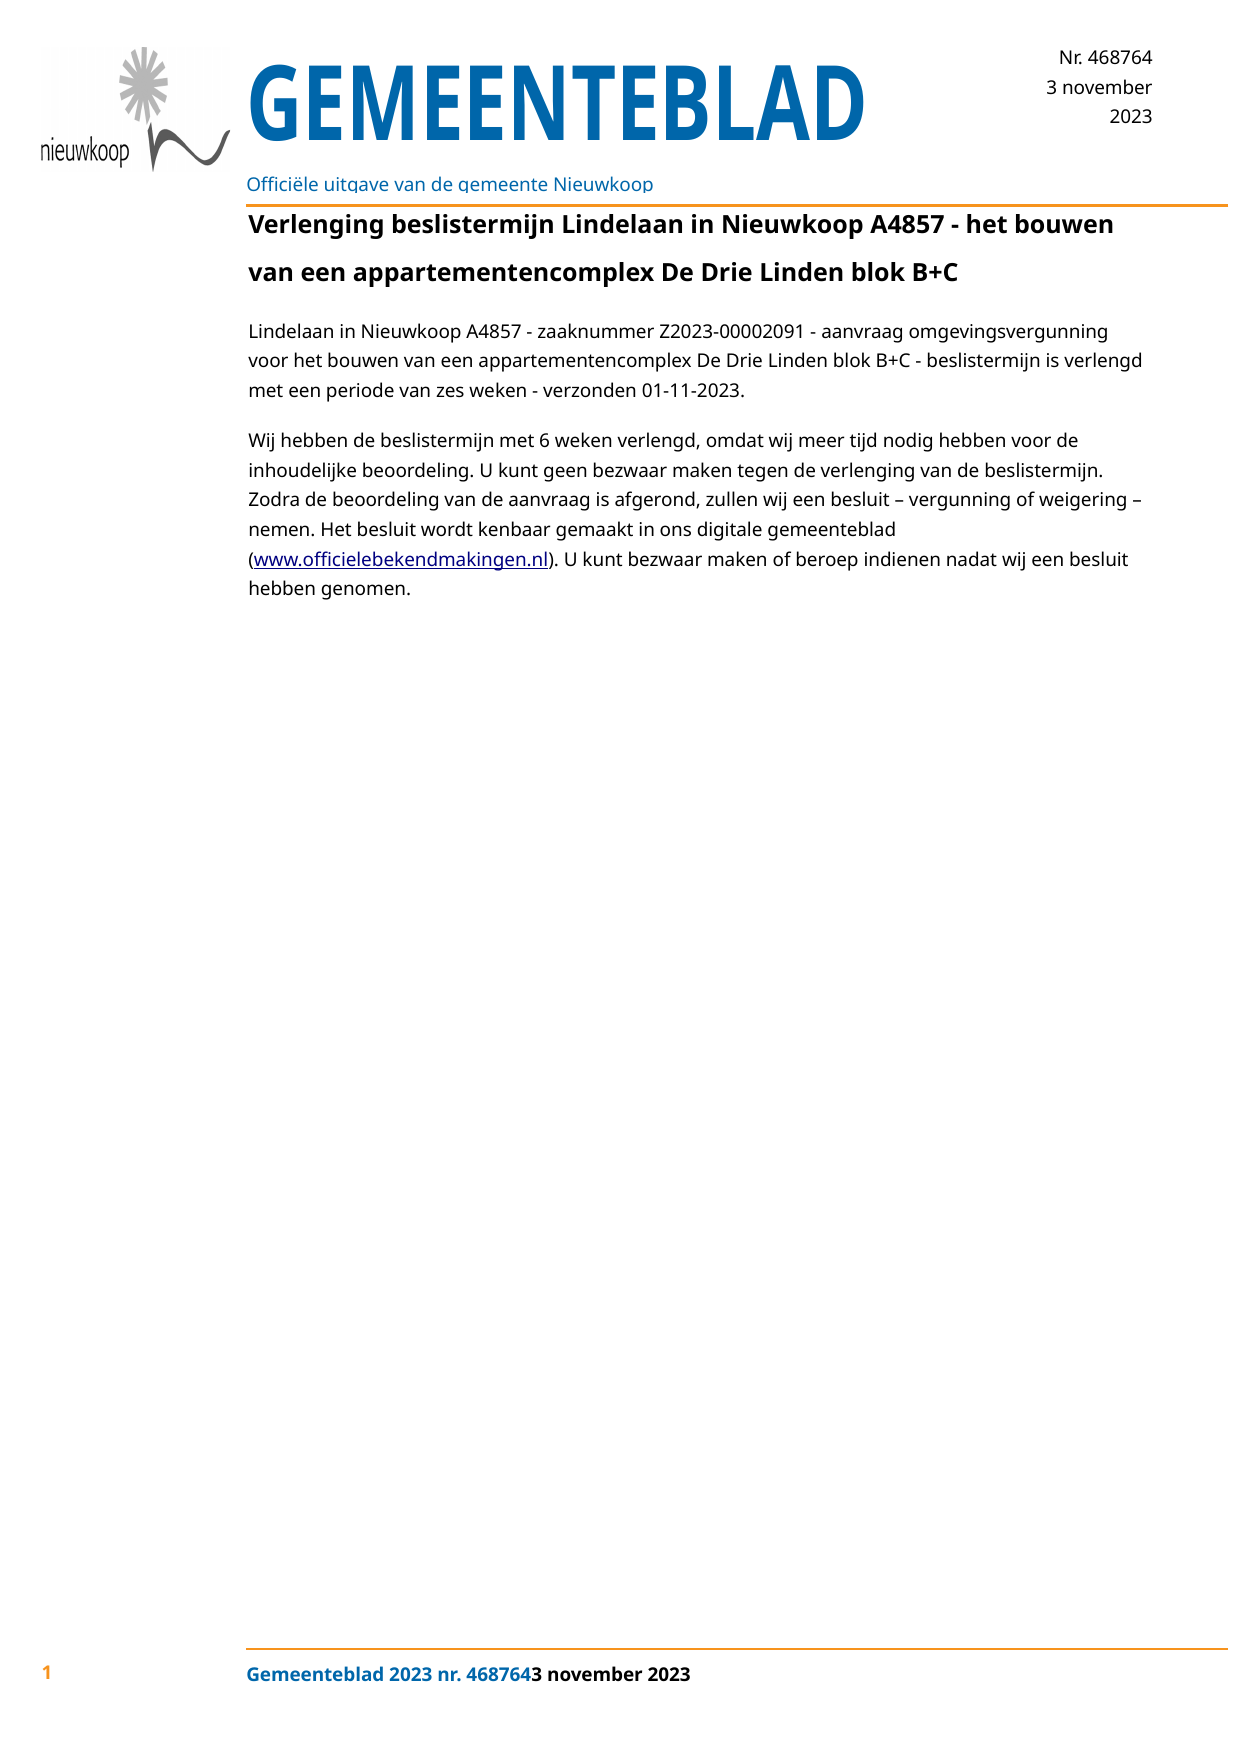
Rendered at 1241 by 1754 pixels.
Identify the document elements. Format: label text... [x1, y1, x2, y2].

text Wij hebben de beslistermijn met 6 weken verlengd, omdat wij meer tijd nodig hebben voor de inhoudelijke beoordeling. U kunt geen bezwaar maken tegen de verlenging van de beslistermijn. Zodra de beoordeling van de aanvraag is afgerond, zullen wij een besluit – vergunning of weigering – nemen. Het besluit wordt kenbaar gemaakt in ons digitale gemeenteblad (www.officielebekendmakingen.nl). U kunt bezwaar maken of beroep indienen nadat wij een besluit hebben genomen. [248, 427, 1152, 601]
text Verlenging beslistermijn Lindelaan in Nieuwkoop A4857 - het bouwen van een appartementencomplex De Drie Linden blok B+C [248, 207, 1152, 288]
text Lindelaan in Nieuwkoop A4857 - zaaknummer Z2023-00002091 - aanvraag omgevingsvergunning voor het bouwen van een appartementencomplex De Drie Linden blok B+C - beslistermijn is verlengd met een periode van zes weken - verzonden 01-11-2023. [248, 318, 1152, 403]
picture [41, 47, 231, 172]
